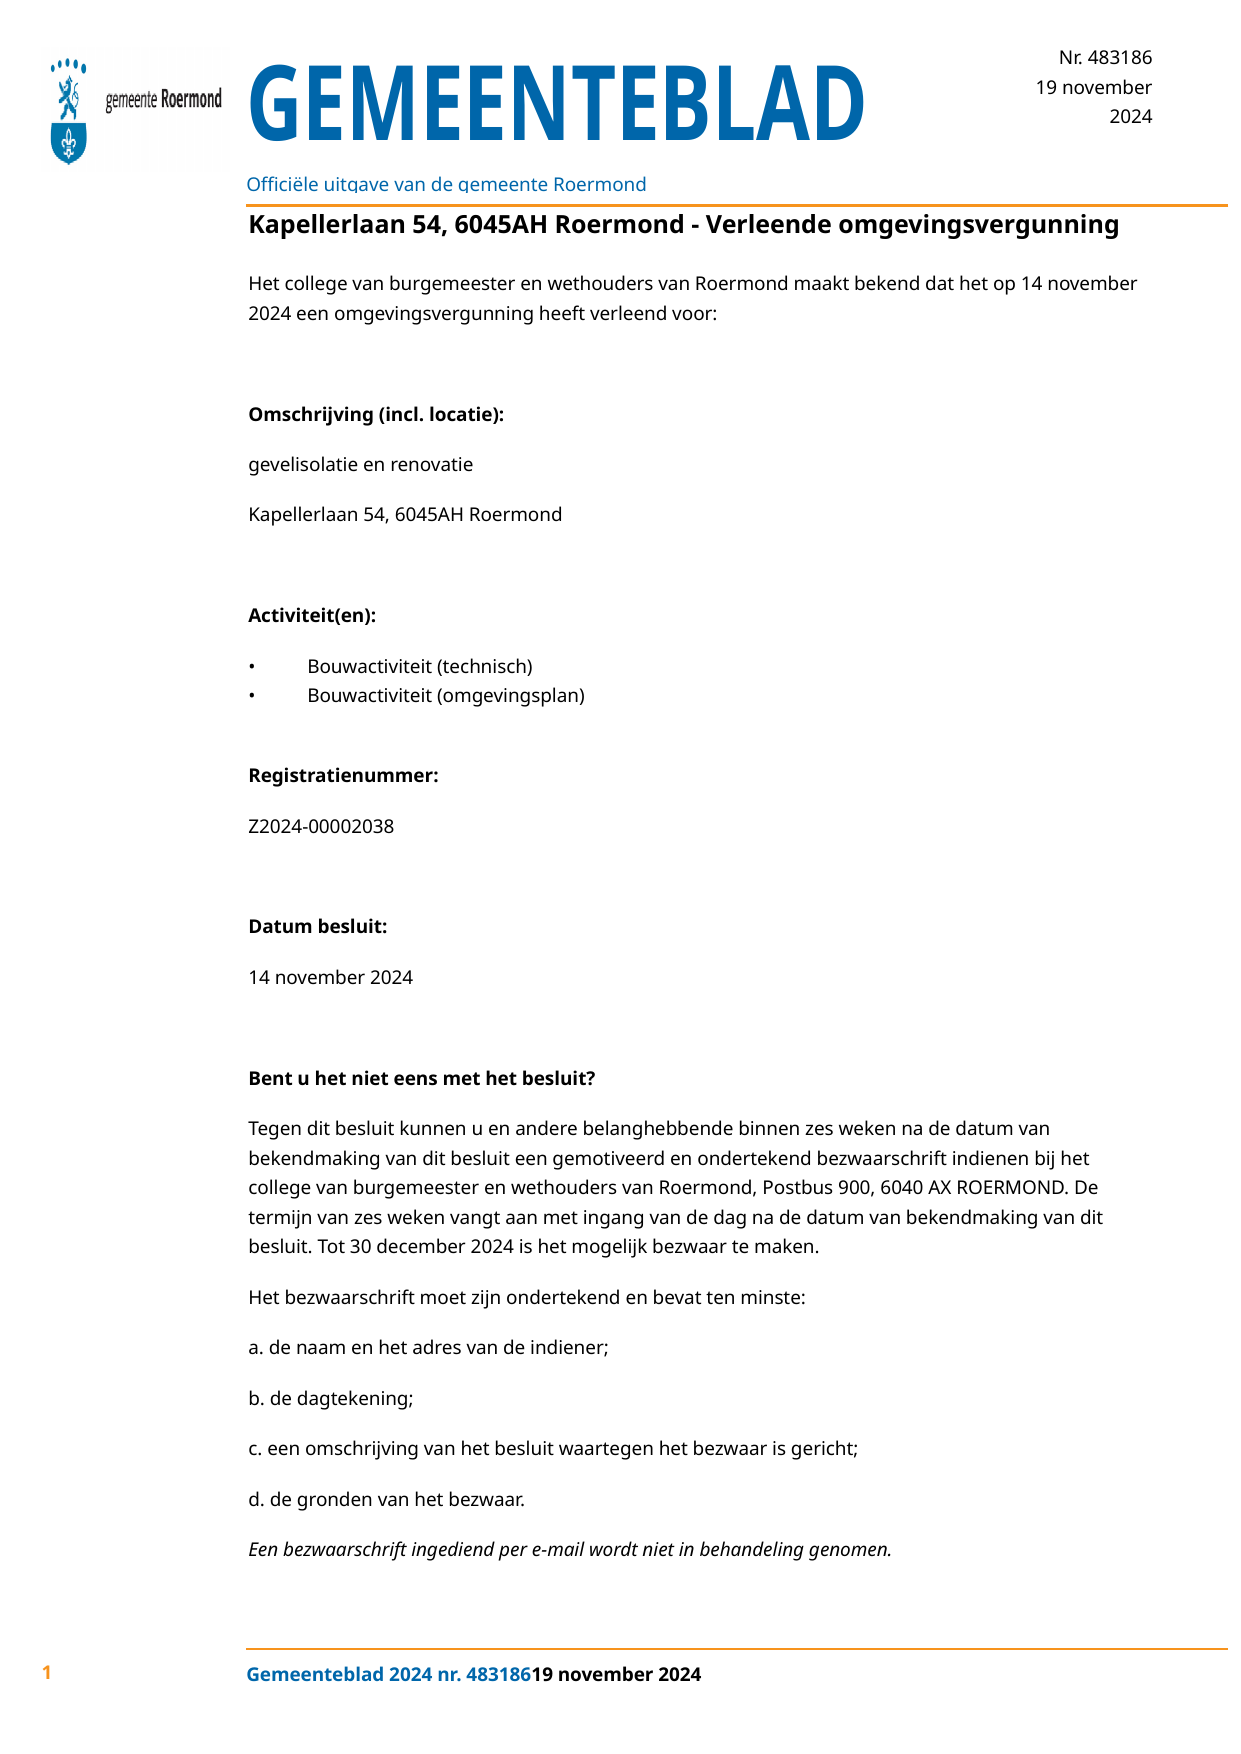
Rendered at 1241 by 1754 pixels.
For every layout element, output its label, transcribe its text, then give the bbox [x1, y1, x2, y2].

text gevelisolatie en renovatie [248, 451, 1152, 477]
text Het college van burgemeester en wethouders van Roermond maakt bekend dat het op 14 november 2024 een omgevingsvergunning heeft verleend voor: [248, 270, 1152, 326]
text Bent u het niet eens met het besluit? [248, 1065, 1152, 1091]
text Kapellerlaan 54, 6045AH Roermond [248, 502, 1152, 527]
list Bouwactiviteit (omgevingsplan) [248, 682, 1152, 708]
text Z2024-00002038 [248, 813, 1152, 838]
text Datum besluit: [248, 914, 1152, 939]
picture [41, 47, 231, 172]
text a. de naam en het adres van de indiener; [248, 1334, 1152, 1360]
text Activiteit(en): [248, 602, 1152, 628]
text d. de gronden van het bezwaar. [248, 1486, 1152, 1511]
text Registratienummer: [248, 762, 1152, 788]
text Het bezwaarschrift moet zijn ondertekend en bevat ten minste: [248, 1284, 1152, 1310]
text Omschrijving (incl. locatie): [248, 401, 1152, 426]
text Kapellerlaan 54, 6045AH Roermond - Verleende omgevingsvergunning [248, 207, 1152, 241]
text c. een omschrijving van het besluit waartegen het bezwaar is gericht; [248, 1435, 1152, 1461]
text Tegen dit besluit kunnen u en andere belanghebbende binnen zes weken na de datum van bekendmaking van dit besluit een gemotiveerd en ondertekend bezwaarschrift indienen bij het college van burgemeester en wethouders van Roermond, Postbus 900, 6040 AX ROERMOND. De termijn van zes weken vangt aan met ingang van de dag na de datum van bekendmaking van dit besluit. Tot 30 december 2024 is het mogelijk bezwaar te maken. [248, 1115, 1152, 1259]
text Een bezwaarschrift ingediend per e-mail wordt niet in behandeling genomen. [248, 1536, 1152, 1562]
text b. de dagtekening; [248, 1385, 1152, 1411]
text 14 november 2024 [248, 964, 1152, 990]
list Bouwactiviteit (technisch) [248, 653, 1152, 678]
